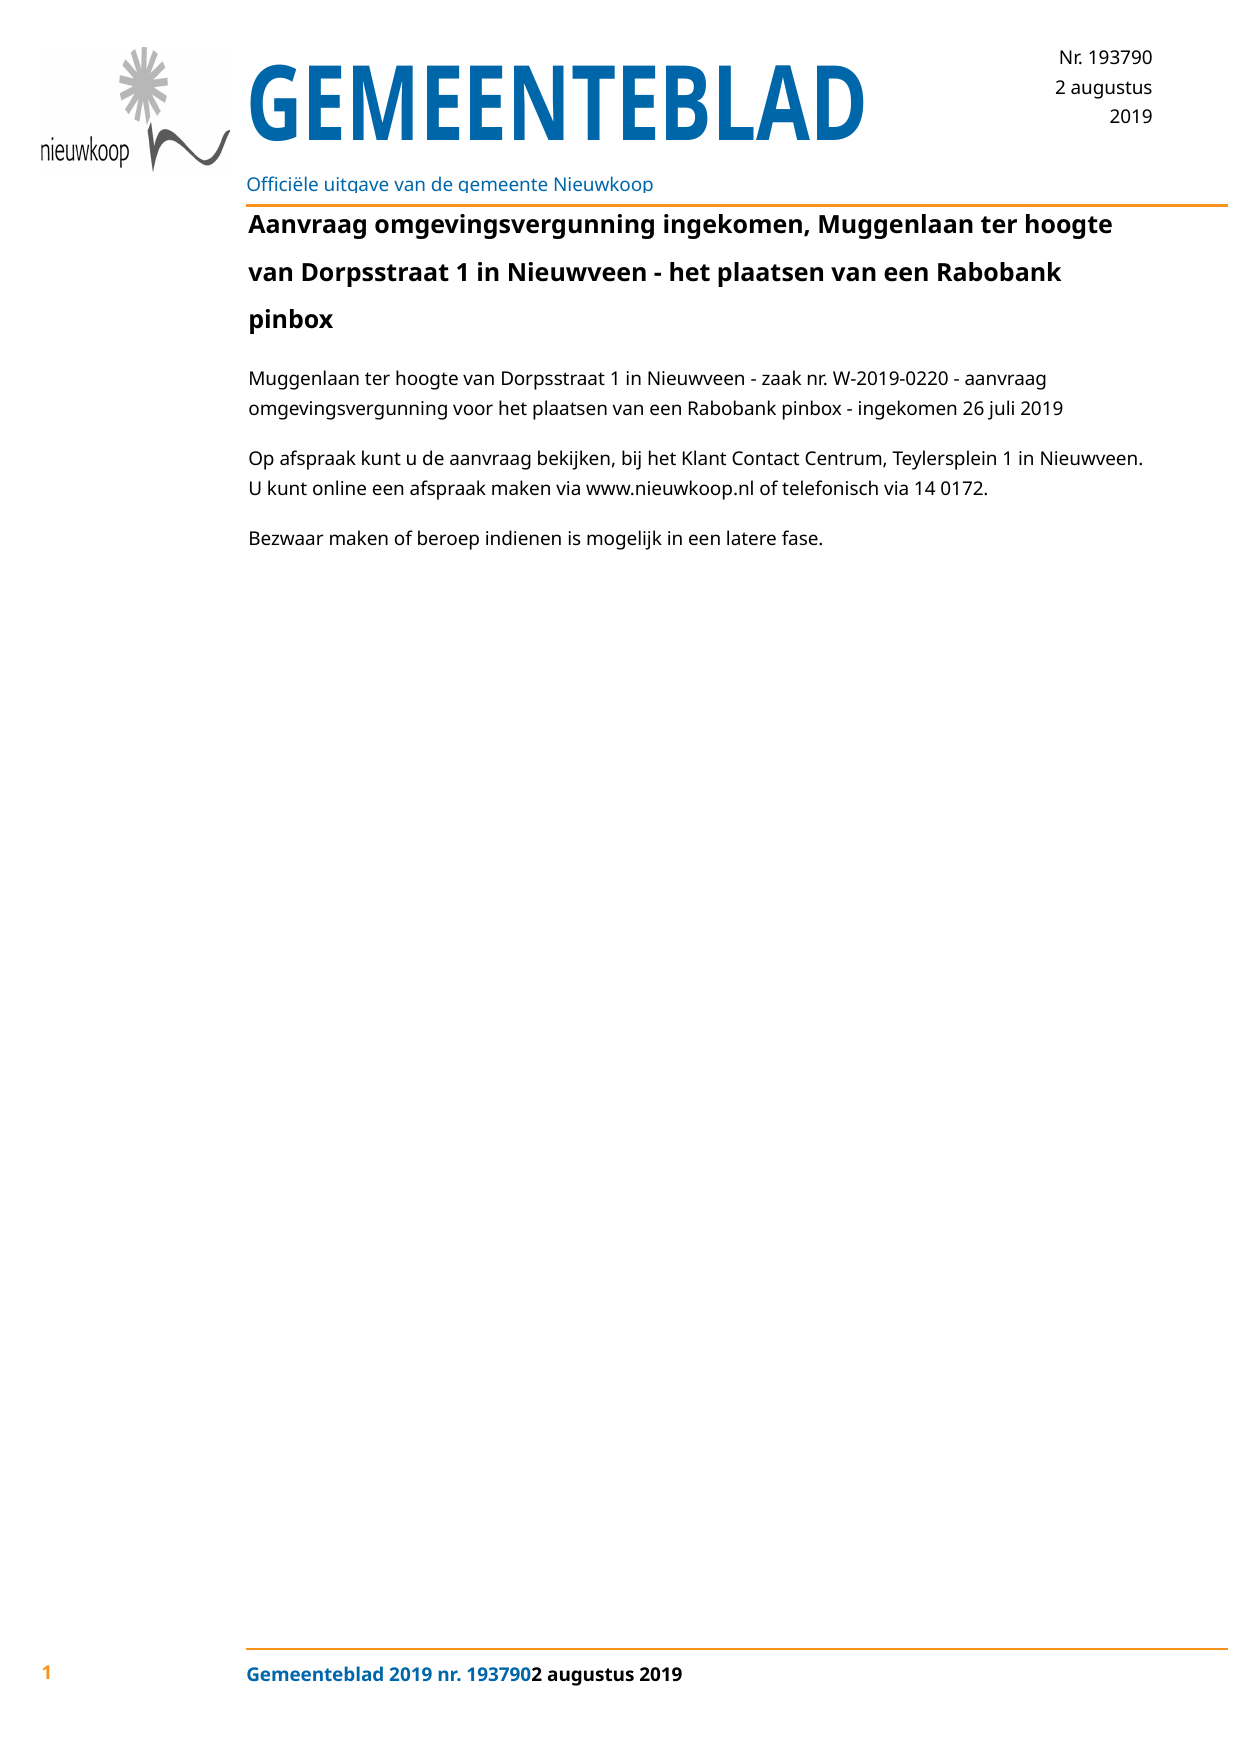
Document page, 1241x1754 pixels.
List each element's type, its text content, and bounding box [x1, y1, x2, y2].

text Aanvraag omgevingsvergunning ingekomen, Muggenlaan ter hoogte van Dorpsstraat 1 in Nieuwveen - het plaatsen van een Rabobank pinbox [248, 207, 1152, 336]
text Bezwaar maken of beroep indienen is mogelijk in een latere fase. [248, 526, 1152, 551]
text Muggenlaan ter hoogte van Dorpsstraat 1 in Nieuwveen - zaak nr. W-2019-0220 - aanvraag omgevingsvergunning voor het plaatsen van een Rabobank pinbox - ingekomen 26 juli 2019 [248, 366, 1152, 421]
picture [41, 47, 231, 172]
text Op afspraak kunt u de aanvraag bekijken, bij het Klant Contact Centrum, Teylersplein 1 in Nieuwveen. U kunt online een afspraak maken via www.nieuwkoop.nl of telefonisch via 14 0172. [248, 446, 1152, 501]
